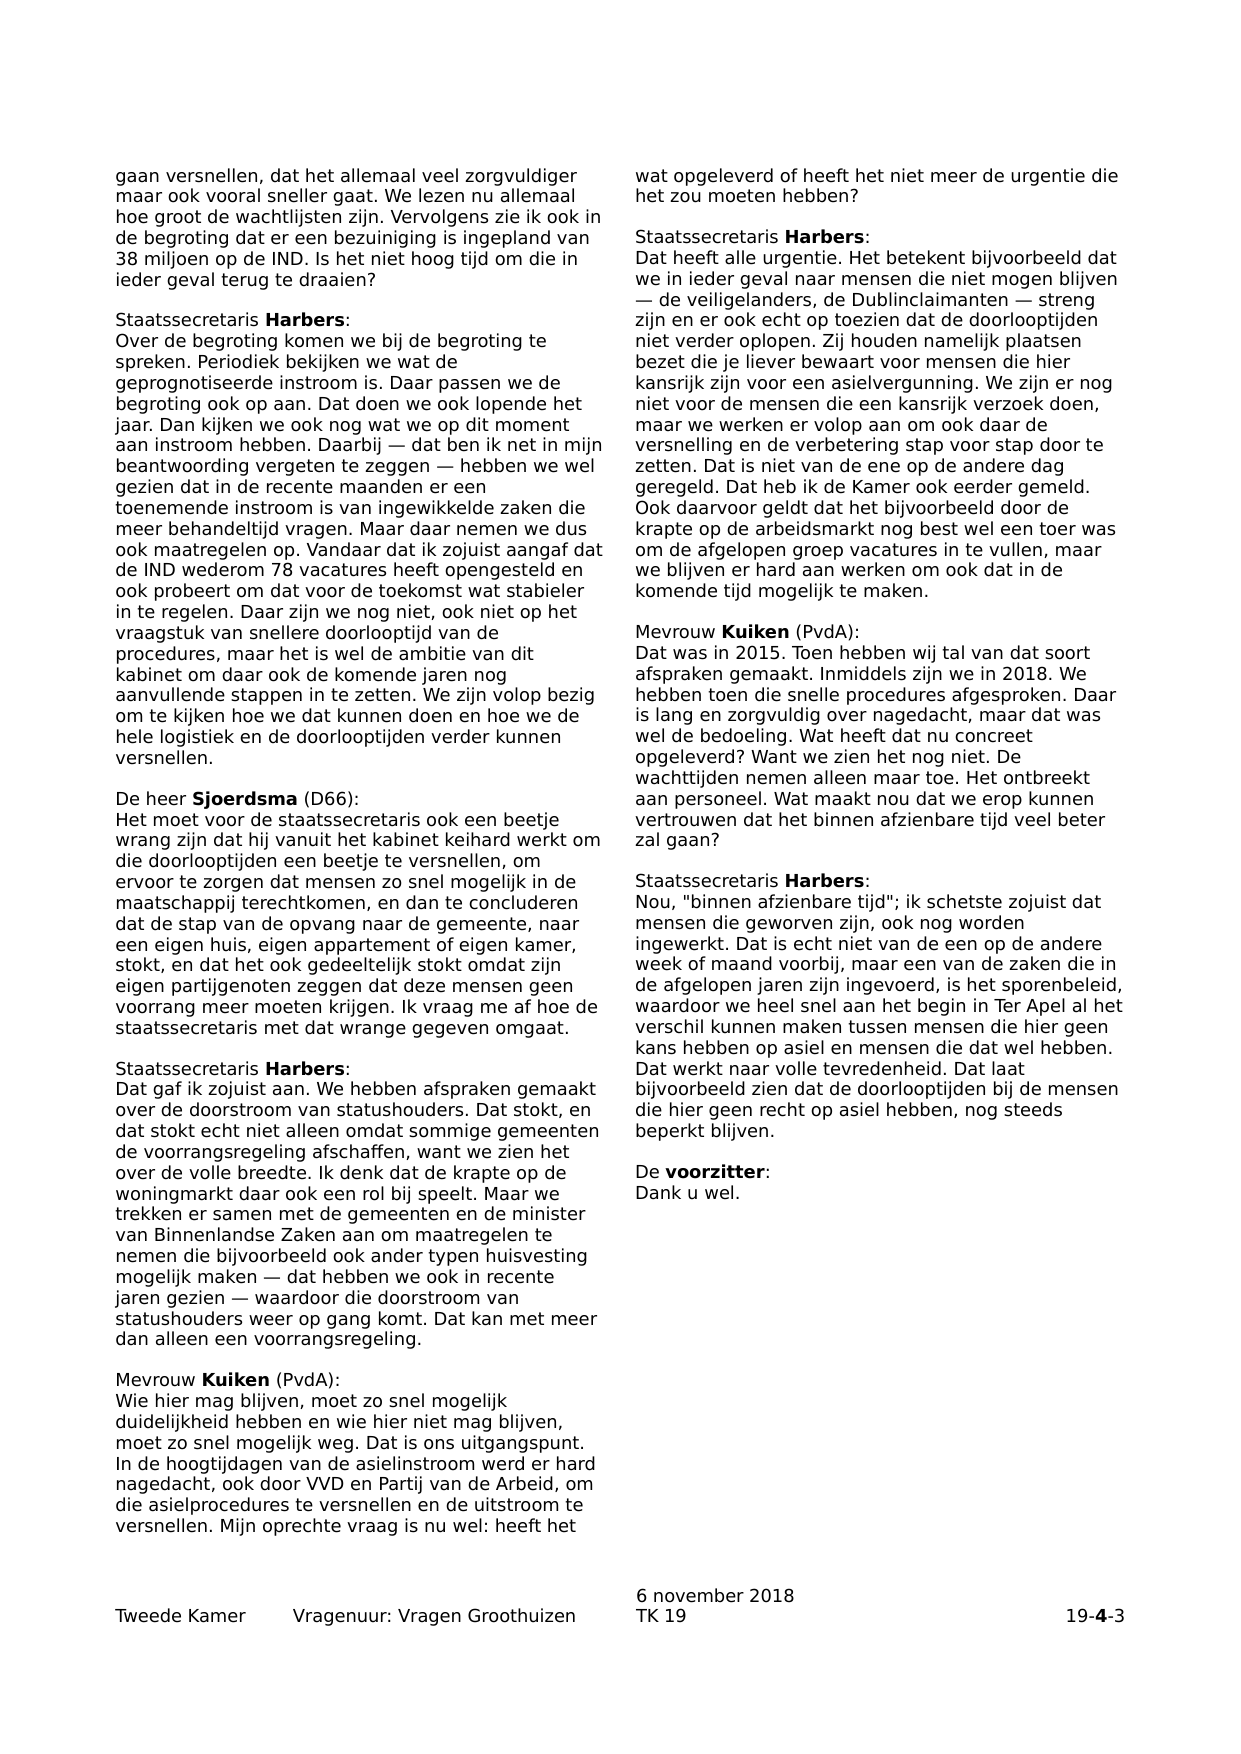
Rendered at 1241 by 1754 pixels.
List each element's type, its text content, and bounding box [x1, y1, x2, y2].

text Mevrouw Kuiken (PvdA): [115, 1370, 605, 1391]
text Dat was in 2015. Toen hebben wij tal van dat soort afspraken gemaakt. Inmiddels zijn we in 2018. We hebben toen die snelle procedures afgesproken. Daar is lang en zorgvuldig over nagedacht, maar dat was wel de bedoeling. Wat heeft dat nu concreet opgeleverd? Want we zien het nog niet. De wachttijden nemen alleen maar toe. Het ontbreekt aan personeel. Wat maakt nou dat we erop kunnen vertrouwen dat het binnen afzienbare tijd veel beter zal gaan? [635, 643, 1125, 851]
text Over de begroting komen we bij de begroting te spreken. Periodiek bekijken we wat de geprognotiseerde instroom is. Daar passen we de begroting ook op aan. Dat doen we ook lopende het jaar. Dan kijken we ook nog wat we op dit moment aan instroom hebben. Daarbij — dat ben ik net in mijn beantwoording vergeten te zeggen — hebben we wel gezien dat in de recente maanden er een toenemende instroom is van ingewikkelde zaken die meer behandeltijd vragen. Maar daar nemen we dus ook maatregelen op. Vandaar dat ik zojuist aangaf dat de IND wederom 78 vacatures heeft opengesteld en ook probeert om dat voor de toekomst wat stabieler in te regelen. Daar zijn we nog niet, ook niet op het vraagstuk van snellere doorlooptijd van de procedures, maar het is wel de ambitie van dit kabinet om daar ook de komende jaren nog aanvullende stappen in te zetten. We zijn volop bezig om te kijken hoe we dat kunnen doen en hoe we de hele logistiek en de doorlooptijden verder kunnen versnellen. [115, 331, 605, 768]
text De voorzitter: [635, 1162, 1125, 1182]
text Nou, "binnen afzienbare tijd"; ik schetste zojuist dat mensen die geworven zijn, ook nog worden ingewerkt. Dat is echt niet van de een op de andere week of maand voorbij, maar een van de zaken die in de afgelopen jaren zijn ingevoerd, is het sporenbeleid, waardoor we heel snel aan het begin in Ter Apel al het verschil kunnen maken tussen mensen die hier geen kans hebben op asiel en mensen die dat wel hebben. Dat werkt naar volle tevredenheid. Dat laat bijvoorbeeld zien dat de doorlooptijden bij de mensen die hier geen recht op asiel hebben, nog steeds beperkt blijven. [635, 892, 1125, 1142]
text Dat gaf ik zojuist aan. We hebben afspraken gemaakt over de doorstroom van statushouders. Dat stokt, en dat stokt echt niet alleen omdat sommige gemeenten de voorrangsregeling afschaffen, want we zien het over de volle breedte. Ik denk dat de krapte op de woningmarkt daar ook een rol bij speelt. Maar we trekken er samen met de gemeenten en de minister van Binnenlandse Zaken aan om maatregelen te nemen die bijvoorbeeld ook ander typen huisvesting mogelijk maken — dat hebben we ook in recente jaren gezien — waardoor die doorstroom van statushouders weer op gang komt. Dat kan met meer dan alleen een voorrangsregeling. [115, 1079, 605, 1350]
text Het moet voor de staatssecretaris ook een beetje wrang zijn dat hij vanuit het kabinet keihard werkt om die doorlooptijden een beetje te versnellen, om ervoor te zorgen dat mensen zo snel mogelijk in de maatschappij terechtkomen, en dan te concluderen dat de stap van de opvang naar de gemeente, naar een eigen huis, eigen appartement of eigen kamer, stokt, en dat het ook gedeeltelijk stokt omdat zijn eigen partijgenoten zeggen dat deze mensen geen voorrang meer moeten krijgen. Ik vraag me af hoe de staatssecretaris met dat wrange gegeven omgaat. [115, 809, 605, 1038]
text wat opgeleverd of heeft het niet meer de urgentie die het zou moeten hebben? [635, 165, 1125, 207]
text gaan versnellen, dat het allemaal veel zorgvuldiger maar ook vooral sneller gaat. We lezen nu allemaal hoe groot de wachtlijsten zijn. Vervolgens zie ik ook in de begroting dat er een bezuiniging is ingepland van 38 miljoen op de IND. Is het niet hoog tijd om die in ieder geval terug te draaien? [115, 165, 605, 290]
text De heer Sjoerdsma (D66): [115, 788, 605, 809]
text Dank u wel. [635, 1182, 1125, 1203]
text Staatssecretaris Harbers: [115, 310, 605, 331]
text Staatssecretaris Harbers: [635, 871, 1125, 892]
text Staatssecretaris Harbers: [115, 1058, 605, 1079]
text Dat heeft alle urgentie. Het betekent bijvoorbeeld dat we in ieder geval naar mensen die niet mogen blijven — de veiligelanders, de Dublinclaimanten — streng zijn en er ook echt op toezien dat de doorlooptijden niet verder oplopen. Zij houden namelijk plaatsen bezet die je liever bewaart voor mensen die hier kansrijk zijn voor een asielvergunning. We zijn er nog niet voor de mensen die een kansrijk verzoek doen, maar we werken er volop aan om ook daar de versnelling en de verbetering stap voor stap door te zetten. Dat is niet van de ene op de andere dag geregeld. Dat heb ik de Kamer ook eerder gemeld. Ook daarvoor geldt dat het bijvoorbeeld door de krapte op de arbeidsmarkt nog best wel een toer was om de afgelopen groep vacatures in te vullen, maar we blijven er hard aan werken om ook dat in de komende tijd mogelijk te maken. [635, 248, 1125, 602]
text Wie hier mag blijven, moet zo snel mogelijk duidelijkheid hebben en wie hier niet mag blijven, moet zo snel mogelijk weg. Dat is ons uitgangspunt. In de hoogtijdagen van de asielinstroom werd er hard nagedacht, ook door VVD en Partij van de Arbeid, om die asielprocedures te versnellen en de uitstroom te versnellen. Mijn oprechte vraag is nu wel: heeft het [115, 1391, 605, 1537]
text Staatssecretaris Harbers: [635, 227, 1125, 248]
text Mevrouw Kuiken (PvdA): [635, 622, 1125, 643]
